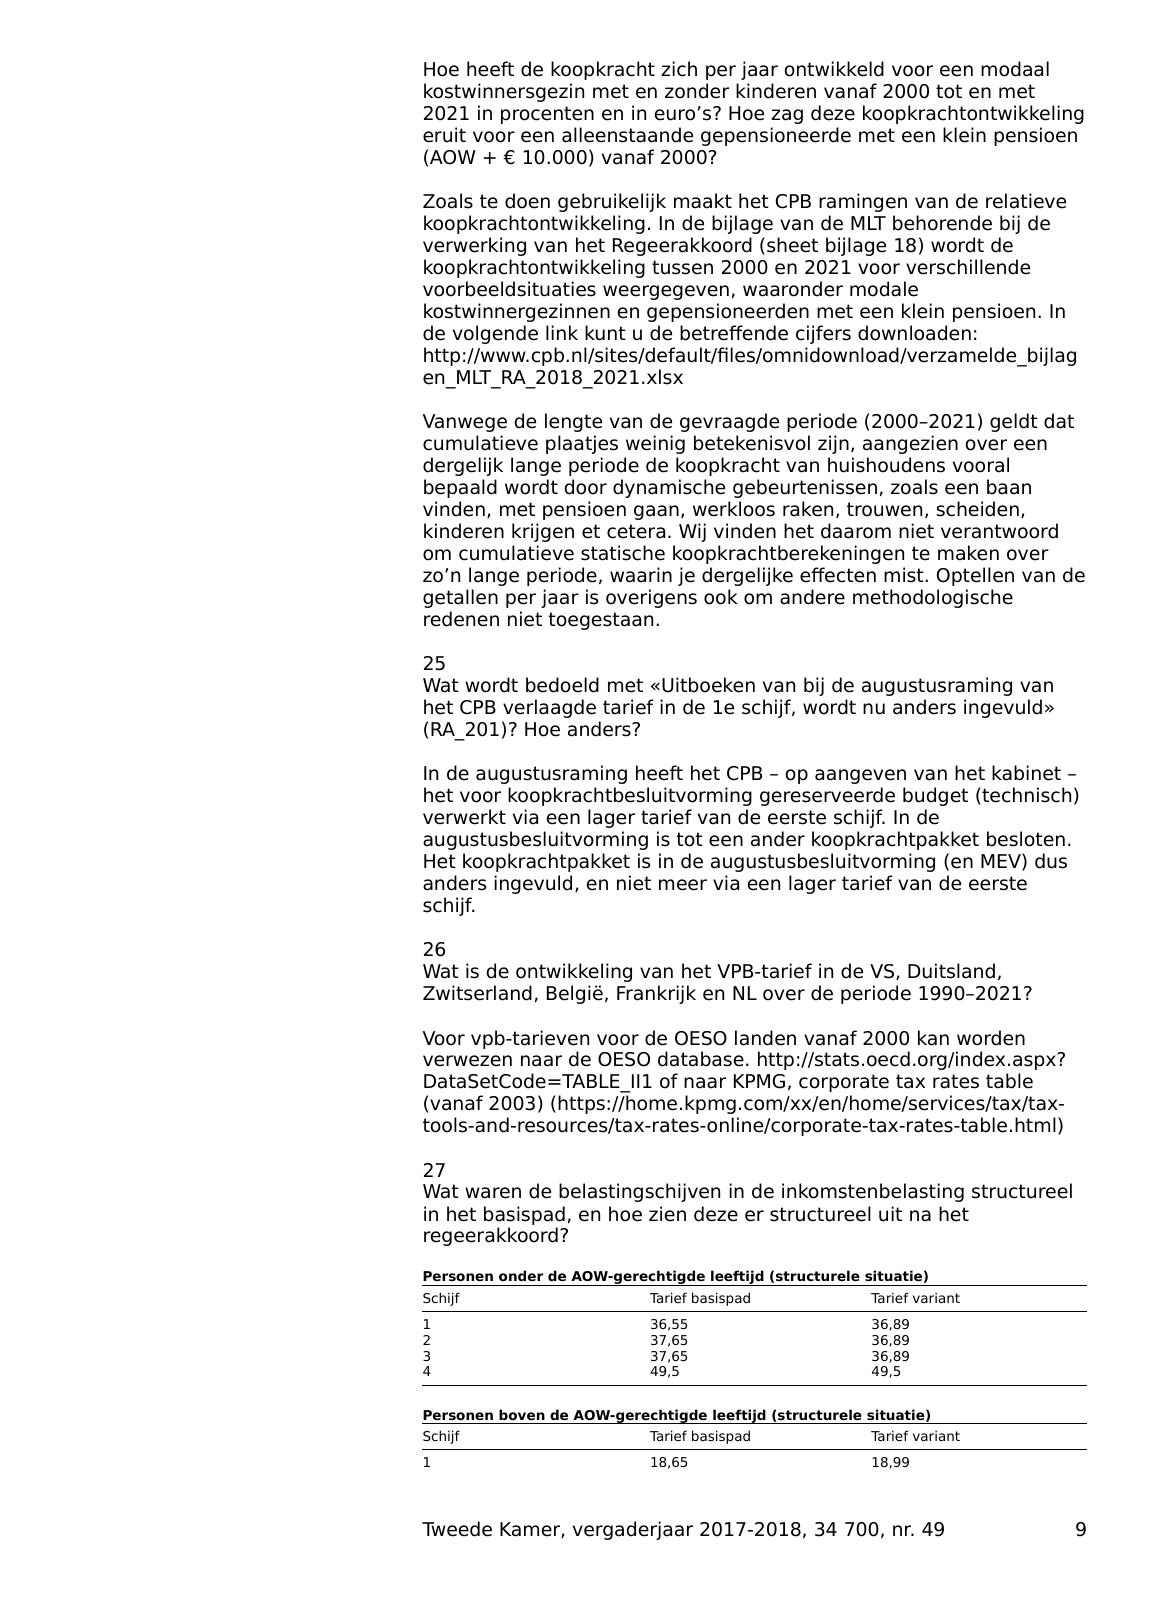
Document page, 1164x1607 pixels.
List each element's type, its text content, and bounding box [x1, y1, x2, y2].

table_cell Tarief basispad [644, 1424, 865, 1449]
text Wat is de ontwikkeling van het VPB-tarief in de VS, Duitsland, Zwitserland, België, Frankrijk en NL over de periode 1990–2021? [422, 961, 1087, 1005]
text Hoe heeft de koopkracht zich per jaar ontwikkeld voor een modaal kostwinnersgezin met en zonder kinderen vanaf 2000 tot en met 2021 in procenten en in euro’s? Hoe zag deze koopkrachtontwikkeling eruit voor een alleenstaande gepensioneerde met een klein pensioen (AOW + € 10.000) vanaf 2000? [422, 59, 1087, 169]
table_cell 37,65 [644, 1333, 865, 1348]
table_header Personen onder de AOW-gerechtigde leeftijd (structurele situatie) [422, 1269, 1087, 1285]
text 27 [422, 1159, 1087, 1181]
table_cell 1 [422, 1312, 644, 1333]
table_cell Tarief variant [865, 1286, 1087, 1311]
text Voor vpb-tarieven voor de OESO landen vanaf 2000 kan worden verwezen naar de OESO database. http://stats.oecd.org/index.aspx?DataSetCode=TABLE_II1 of naar KPMG, corporate tax rates table (vanaf 2003) (https://home.kpmg.com/xx/en/home/services/tax/tax-tools-and-resources/tax-rates-online/corporate-tax-rates-table.html) [422, 1027, 1087, 1137]
table_cell 49,5 [865, 1364, 1087, 1384]
table_cell Schijf [422, 1424, 644, 1449]
table_cell 1 [422, 1450, 644, 1471]
table_cell 18,65 [644, 1450, 865, 1471]
text In de augustusraming heeft het CPB – op aangeven van het kabinet – het voor koopkrachtbesluitvorming gereserveerde budget (technisch) verwerkt via een lager tarief van de eerste schijf. In de augustusbesluitvorming is tot een ander koopkrachtpakket besloten. Het koopkrachtpakket is in de augustusbesluitvorming (en MEV) dus anders ingevuld, en niet meer via een lager tarief van de eerste schijf. [422, 763, 1087, 917]
table_cell 37,65 [644, 1348, 865, 1364]
table_cell 36,89 [865, 1348, 1087, 1364]
table_cell 3 [422, 1348, 644, 1364]
table_cell 4 [422, 1364, 644, 1384]
table_cell Tarief variant [865, 1424, 1087, 1449]
text Wat wordt bedoeld met «Uitboeken van bij de augustusraming van het CPB verlaagde tarief in de 1e schijf, wordt nu anders ingevuld» (RA_201)? Hoe anders? [422, 675, 1087, 741]
text 26 [422, 939, 1087, 961]
table_cell Schijf [422, 1286, 644, 1311]
text 25 [422, 653, 1087, 675]
table_cell 36,89 [865, 1312, 1087, 1333]
table_header Personen boven de AOW-gerechtigde leeftijd (structurele situatie) [422, 1408, 1087, 1423]
text Vanwege de lengte van de gevraagde periode (2000–2021) geldt dat cumulatieve plaatjes weinig betekenisvol zijn, aangezien over een dergelijk lange periode de koopkracht van huishoudens vooral bepaald wordt door dynamische gebeurtenissen, zoals een baan vinden, met pensioen gaan, werkloos raken, trouwen, scheiden, kinderen krijgen et cetera. Wij vinden het daarom niet verantwoord om cumulatieve statische koopkrachtberekeningen te maken over zo’n lange periode, waarin je dergelijke effecten mist. Optellen van de getallen per jaar is overigens ook om andere methodologische redenen niet toegestaan. [422, 411, 1087, 631]
table_cell 18,99 [865, 1450, 1087, 1471]
table_cell 2 [422, 1333, 644, 1348]
table_cell 49,5 [644, 1364, 865, 1384]
table_cell 36,55 [644, 1312, 865, 1333]
table_cell Tarief basispad [644, 1286, 865, 1311]
text Zoals te doen gebruikelijk maakt het CPB ramingen van de relatieve koopkrachtontwikkeling. In de bijlage van de MLT behorende bij de verwerking van het Regeerakkoord (sheet bijlage 18) wordt de koopkrachtontwikkeling tussen 2000 en 2021 voor verschillende voorbeeldsituaties weergegeven, waaronder modale kostwinnergezinnen en gepensioneerden met een klein pensioen. In de volgende link kunt u de betreffende cijfers downloaden: http://www.cpb.nl/sites/default/files/omnidownload/verzamelde_bijlagen_MLT_RA_2018_2021.xlsx [422, 191, 1087, 389]
text Wat waren de belastingschijven in de inkomstenbelasting structureel in het basispad, en hoe zien deze er structureel uit na het regeerakkoord? [422, 1181, 1087, 1247]
table_cell 36,89 [865, 1333, 1087, 1348]
